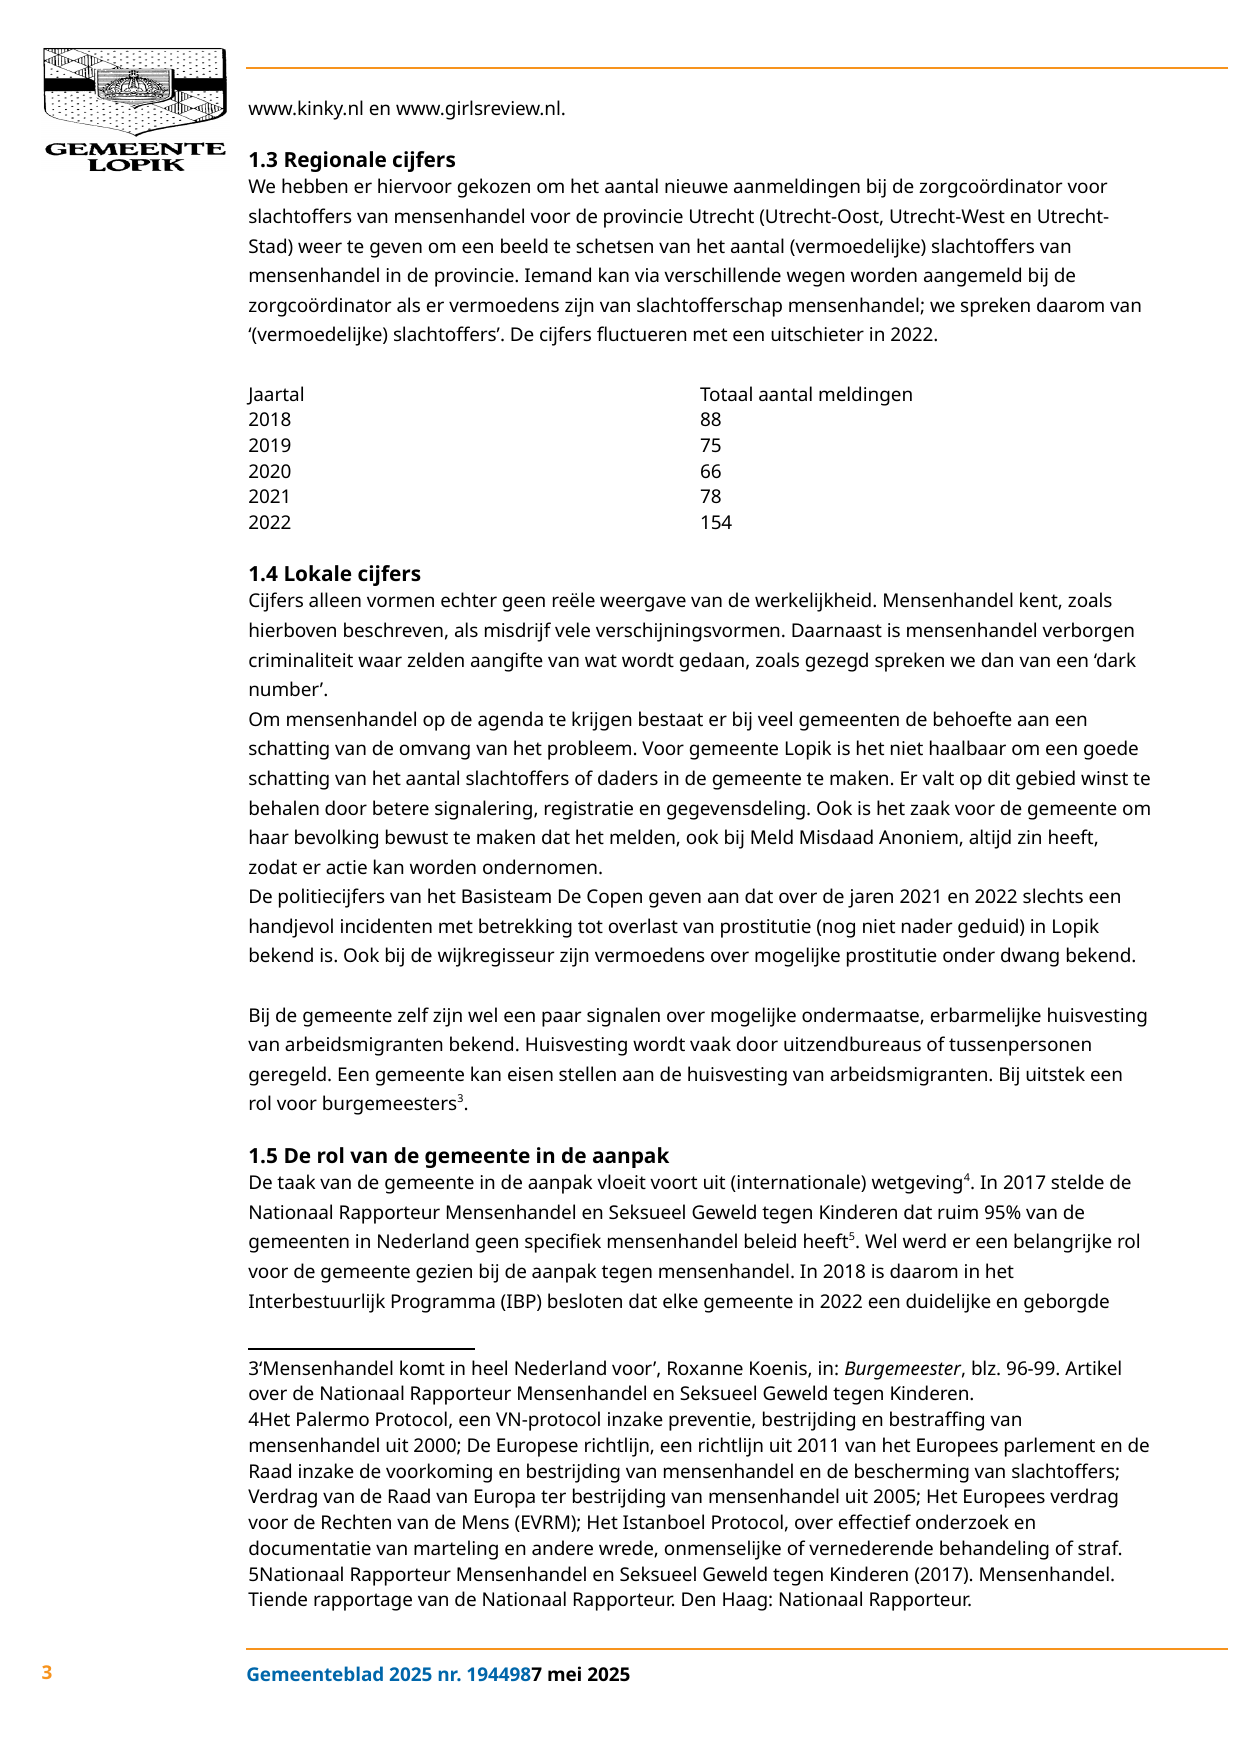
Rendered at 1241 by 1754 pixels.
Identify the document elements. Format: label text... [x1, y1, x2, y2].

text We hebben er hiervoor gekozen om het aantal nieuwe aanmeldingen bij de zorgcoördinator voor slachtoffers van mensenhandel voor de provincie Utrecht (Utrecht-Oost, Utrecht-West en Utrecht-Stad) weer te geven om een beeld te schetsen van het aantal (vermoedelijke) slachtoffers van mensenhandel in de provincie. Iemand kan via verschillende wegen worden aangemeld bij de zorgcoördinator als er vermoedens zijn van slachtofferschap mensenhandel; we spreken daarom van ‘(vermoedelijke) slachtoffers’. De cijfers fluctueren met een uitschieter in 2022. [248, 174, 1152, 347]
text www.kinky.nl en www.girlsreview.nl. [248, 95, 1152, 121]
text ‘Mensenhandel komt in heel Nederland voor’, Roxanne Koenis, in: Burgemeester, blz. 96-99. Artikel over de Nationaal Rapporteur Mensenhandel en Seksueel Geweld tegen Kinderen. [248, 1355, 1152, 1406]
table_header Totaal aantal meldingen [700, 381, 1152, 407]
text Bij de gemeente zelf zijn wel een paar signalen over mogelijke ondermaatse, erbarmelijke huisvesting van arbeidsmigranten bekend. Huisvesting wordt vaak door uitzendbureaus of tussenpersonen geregeld. Een gemeente kan eisen stellen aan de huisvesting van arbeidsmigranten. Bij uitstek een rol voor burgemeesters. [248, 1002, 1152, 1116]
table_cell 88 [700, 407, 1152, 432]
table_cell 2022 [248, 510, 700, 535]
table_cell 2020 [248, 458, 700, 484]
text De taak van de gemeente in de aanpak vloeit voort uit (internationale) wetgeving. In 2017 stelde de Nationaal Rapporteur Mensenhandel en Seksueel Geweld tegen Kinderen dat ruim 95% van de gemeenten in Nederland geen specifiek mensenhandel beleid heeft. Wel werd er een belangrijke rol voor de gemeente gezien bij de aanpak tegen mensenhandel. In 2018 is daarom in het Interbestuurlijk Programma (IBP) besloten dat elke gemeente in 2022 een duidelijke en geborgde [248, 1169, 1152, 1313]
text 1.3 Regionale cijfers [248, 145, 1152, 174]
table_cell 154 [700, 510, 1152, 535]
table_cell 75 [700, 432, 1152, 458]
text Om mensenhandel op de agenda te krijgen bestaat er bij veel gemeenten de behoefte aan een schatting van de omvang van het probleem. Voor gemeente Lopik is het niet haalbaar om een goede schatting van het aantal slachtoffers of daders in de gemeente te maken. Er valt op dit gebied winst te behalen door betere signalering, registratie en gegevensdeling. Ook is het zaak voor de gemeente om haar bevolking bewust te maken dat het melden, ook bij Meld Misdaad Anoniem, altijd zin heeft, zodat er actie kan worden ondernomen. [248, 706, 1152, 880]
table_cell 2019 [248, 432, 700, 458]
picture [41, 47, 231, 172]
text Cijfers alleen vormen echter geen reële weergave van de werkelijkheid. Mensenhandel kent, zoals hierboven beschreven, als misdrijf vele verschijningsvormen. Daarnaast is mensenhandel verborgen criminaliteit waar zelden aangifte van wat wordt gedaan, zoals gezegd spreken we dan van een ‘dark number’. [248, 588, 1152, 702]
text De politiecijfers van het Basisteam De Copen geven aan dat over de jaren 2021 en 2022 slechts een handjevol incidenten met betrekking tot overlast van prostitutie (nog niet nader geduid) in Lopik bekend is. Ook bij de wijkregisseur zijn vermoedens over mogelijke prostitutie onder dwang bekend. [248, 883, 1152, 968]
table_cell 2018 [248, 407, 700, 432]
table_cell 2021 [248, 484, 700, 509]
text Het Palermo Protocol, een VN-protocol inzake preventie, bestrijding en bestraffing van mensenhandel uit 2000; De Europese richtlijn, een richtlijn uit 2011 van het Europees parlement en de Raad inzake de voorkoming en bestrijding van mensenhandel en de bescherming van slachtoffers; Verdrag van de Raad van Europa ter bestrijding van mensenhandel uit 2005; Het Europees verdrag voor de Rechten van de Mens (EVRM); Het Istanboel Protocol, over effectief onderzoek en documentatie van marteling en andere wrede, onmenselijke of vernederende behandeling of straf. [248, 1406, 1152, 1561]
table_header Jaartal [248, 381, 700, 407]
text 1.5 De rol van de gemeente in de aanpak [248, 1141, 1152, 1169]
text 1.4 Lokale cijfers [248, 559, 1152, 588]
table_cell 78 [700, 484, 1152, 509]
text Nationaal Rapporteur Mensenhandel en Seksueel Geweld tegen Kinderen (2017). Mensenhandel. Tiende rapportage van de Nationaal Rapporteur. Den Haag: Nationaal Rapporteur. [248, 1561, 1152, 1612]
table_cell 66 [700, 458, 1152, 484]
